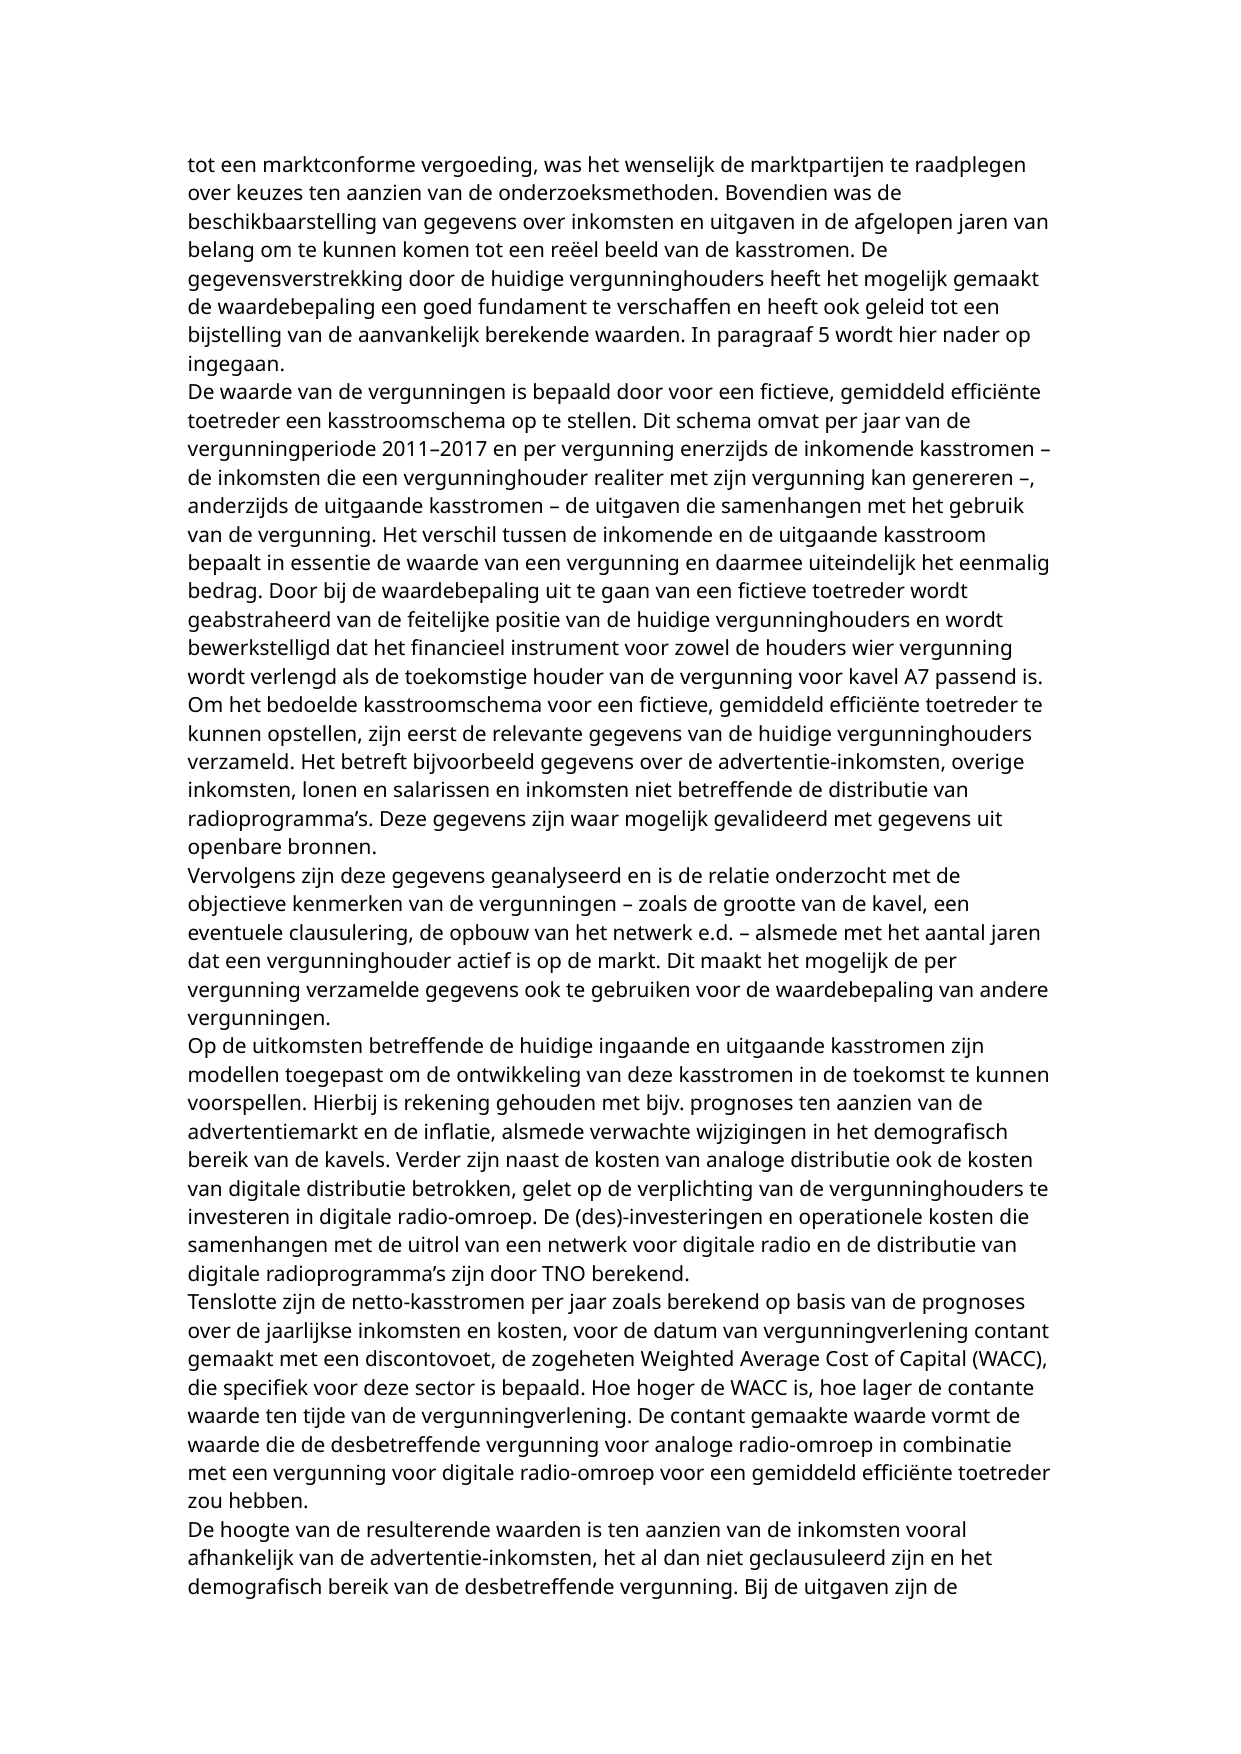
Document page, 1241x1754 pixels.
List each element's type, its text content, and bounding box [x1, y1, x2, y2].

text tot een marktconforme vergoeding, was het wenselijk de marktpartijen te raadplegen over keuzes ten aanzien van de onderzoeksmethoden. Bovendien was de beschikbaarstelling van gegevens over inkomsten en uitgaven in de afgelopen jaren van belang om te kunnen komen tot een reëel beeld van de kasstromen. De gegevensverstrekking door de huidige vergunninghouders heeft het mogelijk gemaakt de waardebepaling een goed fundament te verschaffen en heeft ook geleid tot een bijstelling van de aanvankelijk berekende waarden. In paragraaf 5 wordt hier nader op ingegaan. [187, 150, 1053, 377]
text Tenslotte zijn de netto-kasstromen per jaar zoals berekend op basis van de prognoses over de jaarlijkse inkomsten en kosten, voor de datum van vergunningverlening contant gemaakt met een discontovoet, de zogeheten Weighted Average Cost of Capital (WACC), die specifiek voor deze sector is bepaald. Hoe hoger de WACC is, hoe lager de contante waarde ten tijde van de vergunningverlening. De contant gemaakte waarde vormt de waarde die de desbetreffende vergunning voor analoge radio-omroep in combinatie met een vergunning voor digitale radio-omroep voor een gemiddeld efficiënte toetreder zou hebben. [187, 1287, 1053, 1515]
text De hoogte van de resulterende waarden is ten aanzien van de inkomsten vooral afhankelijk van de advertentie-inkomsten, het al dan niet geclausuleerd zijn en het demografisch bereik van de desbetreffende vergunning. Bij de uitgaven zijn de [187, 1515, 1053, 1600]
text Op de uitkomsten betreffende de huidige ingaande en uitgaande kasstromen zijn modellen toegepast om de ontwikkeling van deze kasstromen in de toekomst te kunnen voorspellen. Hierbij is rekening gehouden met bijv. prognoses ten aanzien van de advertentiemarkt en de inflatie, alsmede verwachte wijzigingen in het demografisch bereik van de kavels. Verder zijn naast de kosten van analoge distributie ook de kosten van digitale distributie betrokken, gelet op de verplichting van de vergunninghouders te investeren in digitale radio-omroep. De (des)-investeringen en operationele kosten die samenhangen met de uitrol van een netwerk voor digitale radio en de distributie van digitale radioprogramma’s zijn door TNO berekend. [187, 1032, 1053, 1287]
text Om het bedoelde kasstroomschema voor een fictieve, gemiddeld efficiënte toetreder te kunnen opstellen, zijn eerst de relevante gegevens van de huidige vergunninghouders verzameld. Het betreft bijvoorbeeld gegevens over de advertentie-inkomsten, overige inkomsten, lonen en salarissen en inkomsten niet betreffende de distributie van radioprogramma’s. Deze gegevens zijn waar mogelijk gevalideerd met gegevens uit openbare bronnen. [187, 690, 1053, 861]
text De waarde van de vergunningen is bepaald door voor een fictieve, gemiddeld efficiënte toetreder een kasstroomschema op te stellen. Dit schema omvat per jaar van de vergunningperiode 2011–2017 en per vergunning enerzijds de inkomende kasstromen – de inkomsten die een vergunninghouder realiter met zijn vergunning kan genereren –, anderzijds de uitgaande kasstromen – de uitgaven die samenhangen met het gebruik van de vergunning. Het verschil tussen de inkomende en de uitgaande kasstroom bepaalt in essentie de waarde van een vergunning en daarmee uiteindelijk het eenmalig bedrag. Door bij de waardebepaling uit te gaan van een fictieve toetreder wordt geabstraheerd van de feitelijke positie van de huidige vergunninghouders en wordt bewerkstelligd dat het financieel instrument voor zowel de houders wier vergunning wordt verlengd als de toekomstige houder van de vergunning voor kavel A7 passend is. [187, 377, 1053, 690]
text Vervolgens zijn deze gegevens geanalyseerd en is de relatie onderzocht met de objectieve kenmerken van de vergunningen – zoals de grootte van de kavel, een eventuele clausulering, de opbouw van het netwerk e.d. – alsmede met het aantal jaren dat een vergunninghouder actief is op de markt. Dit maakt het mogelijk de per vergunning verzamelde gegevens ook te gebruiken voor de waardebepaling van andere vergunningen. [187, 861, 1053, 1032]
